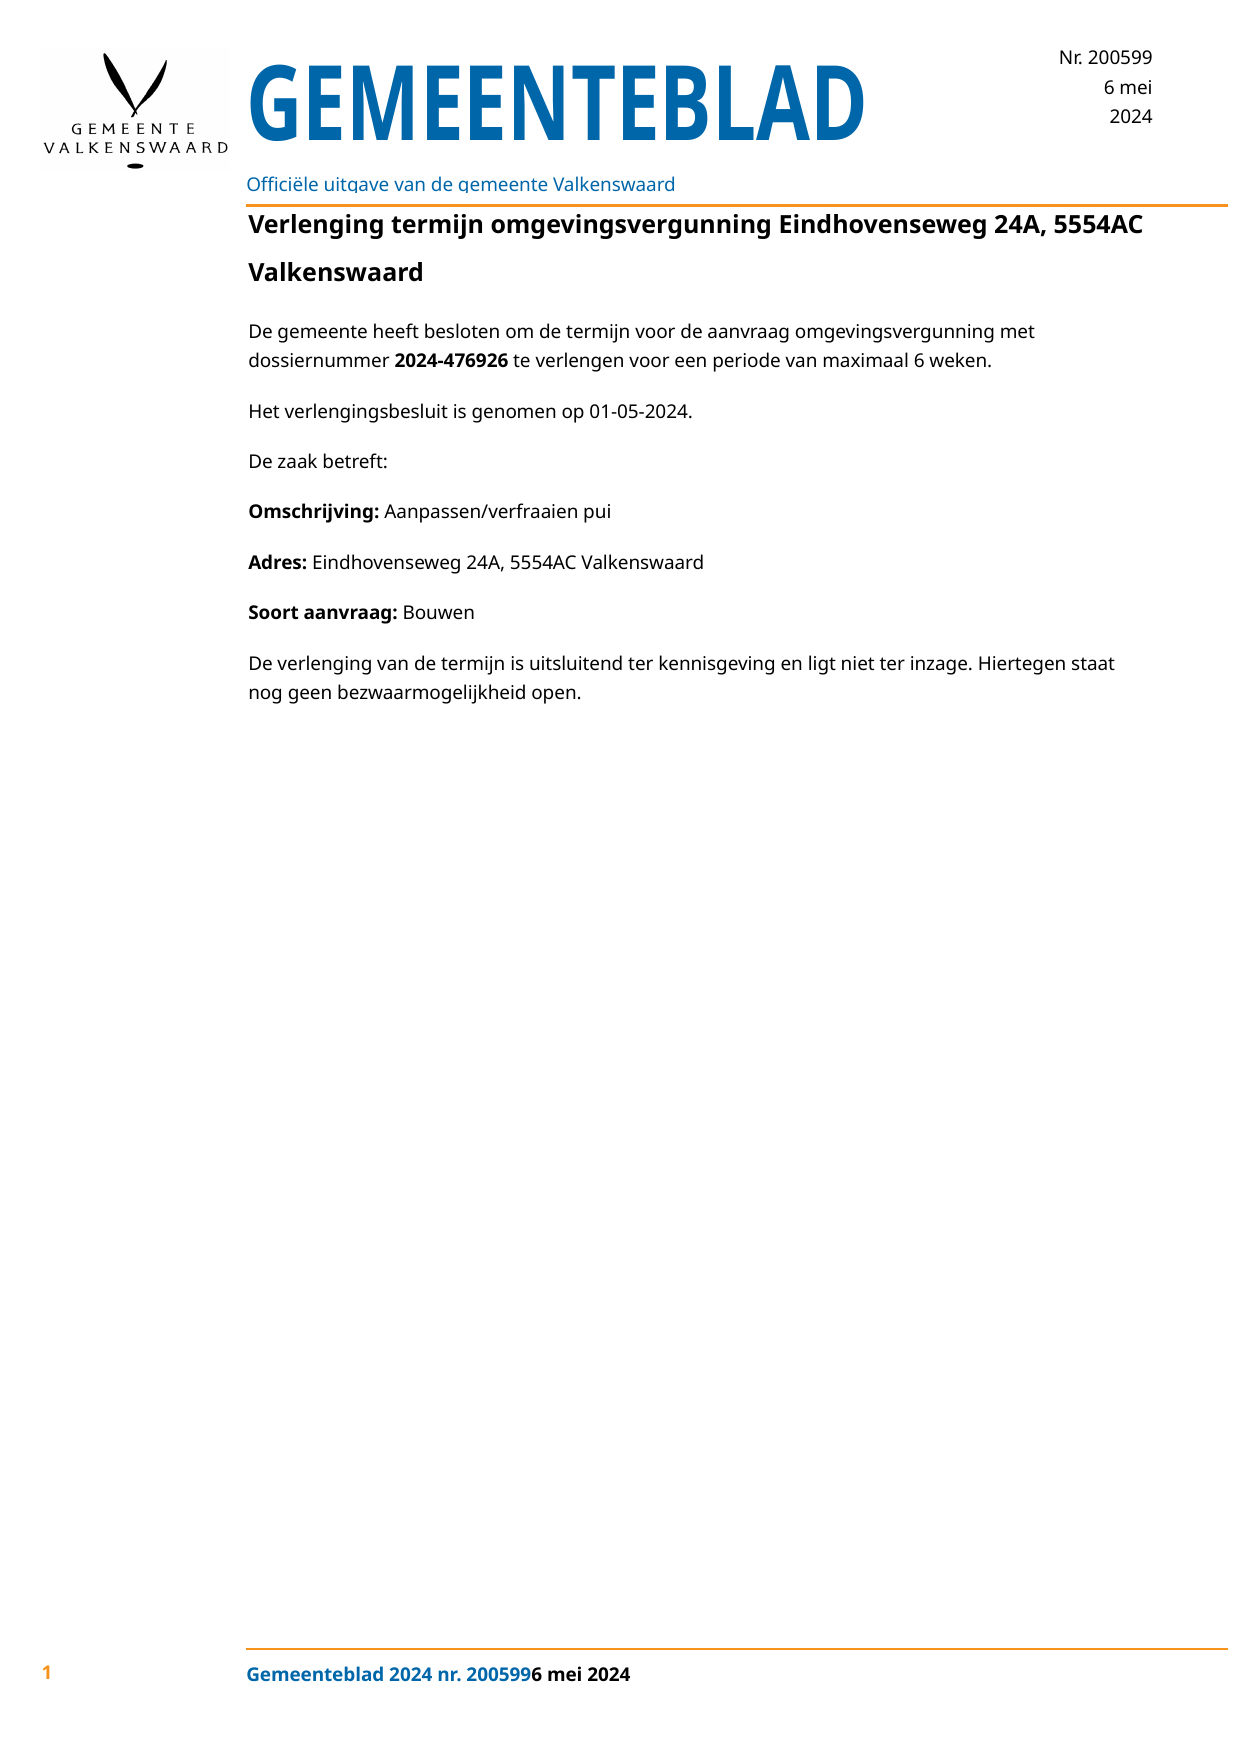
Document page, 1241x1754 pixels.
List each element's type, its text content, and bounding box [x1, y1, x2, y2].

text Adres: Eindhovenseweg 24A, 5554AC Valkenswaard [248, 549, 1152, 575]
text Verlenging termijn omgevingsvergunning Eindhovenseweg 24A, 5554AC Valkenswaard [248, 207, 1152, 288]
text De zaak betreft: [248, 448, 1152, 474]
text Omschrijving: Aanpassen/verfraaien pui [248, 499, 1152, 524]
text Het verlengingsbesluit is genomen op 01-05-2024. [248, 398, 1152, 424]
text De verlenging van de termijn is uitsluitend ter kennisgeving en ligt niet ter inzage. Hiertegen staat nog geen bezwaarmogelijkheid open. [248, 650, 1152, 705]
text Soort aanvraag: Bouwen [248, 599, 1152, 625]
text De gemeente heeft besloten om de termijn voor de aanvraag omgevingsvergunning met dossiernummer 2024-476926 te verlengen voor een periode van maximaal 6 weken. [248, 318, 1152, 373]
picture [41, 47, 231, 172]
